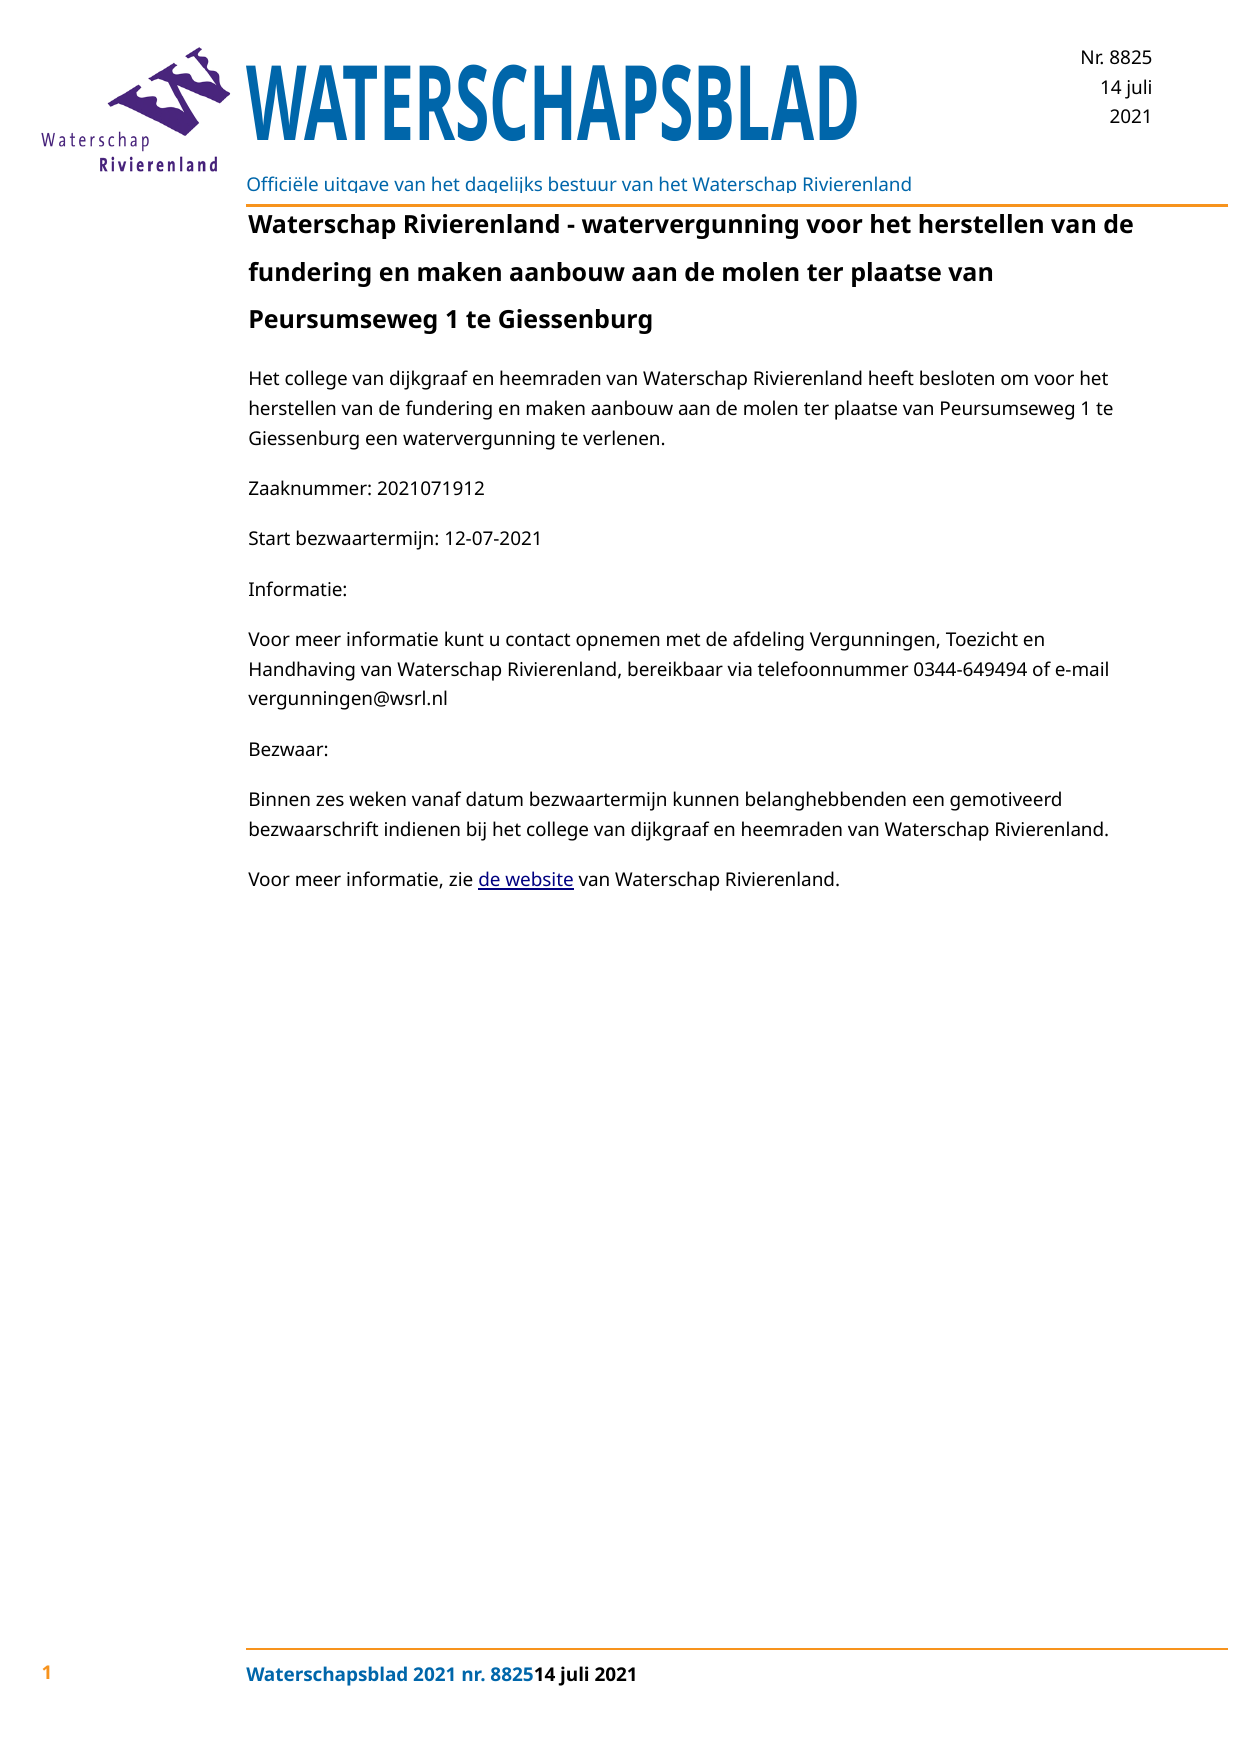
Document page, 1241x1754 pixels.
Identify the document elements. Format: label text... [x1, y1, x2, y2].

text Start bezwaartermijn: 12-07-2021 [248, 526, 1152, 551]
text Het college van dijkgraaf en heemraden van Waterschap Rivierenland heeft besloten om voor het herstellen van de fundering en maken aanbouw aan de molen ter plaatse van Peursumseweg 1 te Giessenburg een watervergunning te verlenen. [248, 366, 1152, 450]
text Zaaknummer: 2021071912 [248, 475, 1152, 501]
picture [41, 47, 231, 172]
text Voor meer informatie kunt u contact opnemen met de afdeling Vergunningen, Toezicht en Handhaving van Waterschap Rivierenland, bereikbaar via telefoonnummer 0344-649494 of e-mail vergunningen@wsrl.nl [248, 626, 1152, 711]
text Voor meer informatie, zie de website van Waterschap Rivierenland. [248, 866, 1152, 892]
text Waterschap Rivierenland - watervergunning voor het herstellen van de fundering en maken aanbouw aan de molen ter plaatse van Peursumseweg 1 te Giessenburg [248, 207, 1152, 336]
text Bezwaar: [248, 736, 1152, 762]
text Informatie: [248, 576, 1152, 602]
text Binnen zes weken vanaf datum bezwaartermijn kunnen belanghebbenden een gemotiveerd bezwaarschrift indienen bij het college van dijkgraaf en heemraden van Waterschap Rivierenland. [248, 786, 1152, 842]
